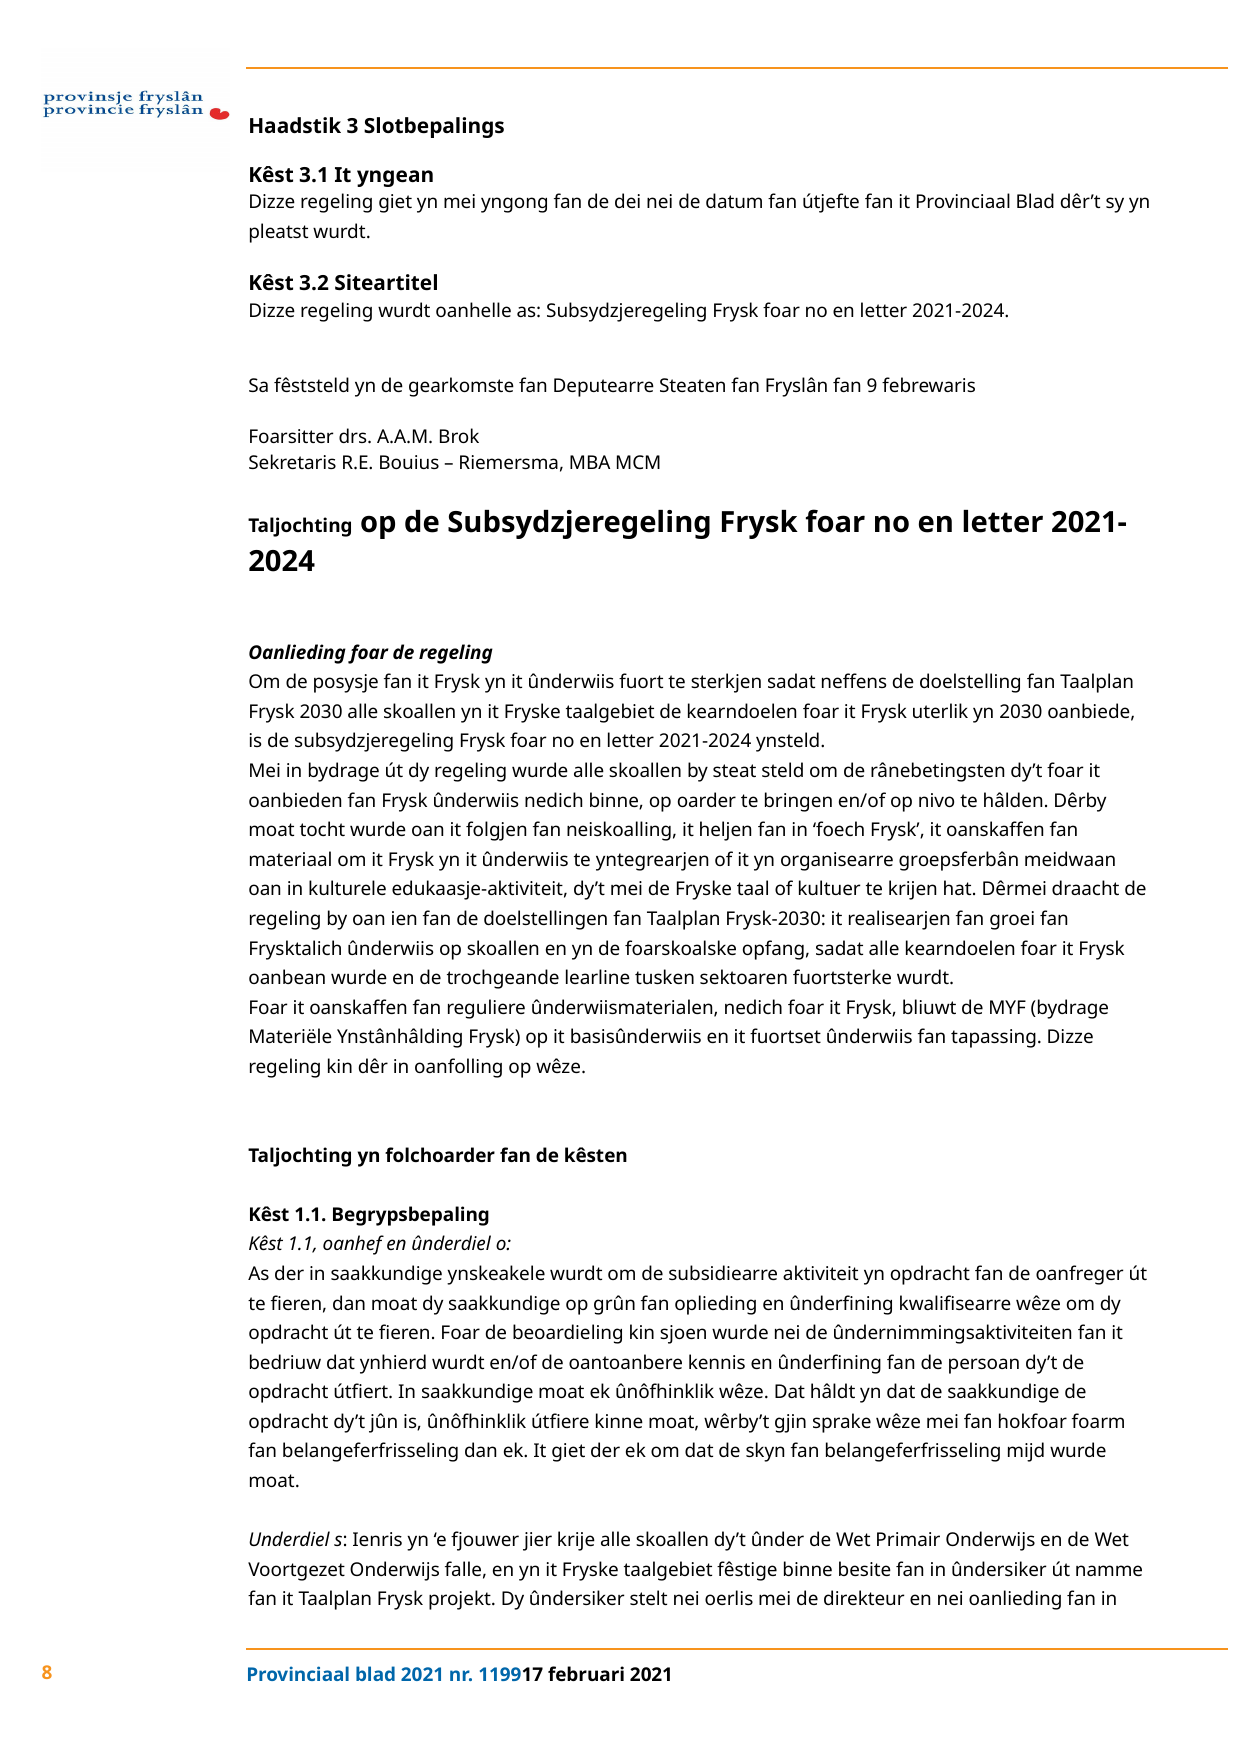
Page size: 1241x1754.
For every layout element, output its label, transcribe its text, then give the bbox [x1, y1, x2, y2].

text Foar it oanskaffen fan reguliere ûnderwiismaterialen, nedich foar it Frysk, bliuwt de MYF (bydrage Materiële Ynstânhâlding Frysk) op it basisûnderwiis en it fuortset ûnderwiis fan tapassing. Dizze regeling kin dêr in oanfolling op wêze. [248, 994, 1152, 1079]
text Taljochting yn folchoarder fan de kêsten [248, 1142, 1152, 1168]
text Dizze regeling wurdt oanhelle as: Subsydzjeregeling Frysk foar no en letter 2021-2024. [248, 297, 1152, 323]
text Oanlieding foar de regeling [248, 639, 1152, 665]
text Kêst 1.1. Begrypsbepaling [248, 1201, 1152, 1227]
text Foarsitter drs. A.A.M. Brok [248, 424, 1152, 449]
text Dizze regeling giet yn mei yngong fan de dei nei de datum fan útjefte fan it Provinciaal Blad dêr’t sy yn pleatst wurdt. [248, 188, 1152, 244]
text Sa fêststeld yn de gearkomste fan Deputearre Steaten fan Fryslân fan 9 febrewaris [248, 372, 1152, 398]
text Taljochting op de Subsydzjeregeling Frysk foar no en letter 2021-2024 [248, 501, 1152, 580]
text As der in saakkundige ynskeakele wurdt om de subsidiearre aktiviteit yn opdracht fan de oanfreger út te fieren, dan moat dy saakkundige op grûn fan oplieding en ûnderfining kwalifisearre wêze om dy opdracht út te fieren. Foar de beoardieling kin sjoen wurde nei de ûndernimmingsaktiviteiten fan it bedriuw dat ynhierd wurdt en/of de oantoanbere kennis en ûnderfining fan de persoan dy’t de opdracht útfiert. In saakkundige moat ek ûnôfhinklik wêze. Dat hâldt yn dat de saakkundige de opdracht dy’t jûn is, ûnôfhinklik útfiere kinne moat, wêrby’t gjin sprake wêze mei fan hokfoar foarm fan belangeferfrisseling dan ek. It giet der ek om dat de skyn fan belangeferfrisseling mijd wurde moat. [248, 1260, 1152, 1493]
text Mei in bydrage út dy regeling wurde alle skoallen by steat steld om de rânebetingsten dy’t foar it oanbieden fan Frysk ûnderwiis nedich binne, op oarder te bringen en/of op nivo te hâlden. Dêrby moat tocht wurde oan it folgjen fan neiskoalling, it heljen fan in ‘foech Frysk’, it oanskaffen fan materiaal om it Frysk yn it ûnderwiis te yntegrearjen of it yn organisearre groepsferbân meidwaan oan in kulturele edukaasje-aktiviteit, dy’t mei de Fryske taal of kultuer te krijen hat. Dêrmei draacht de regeling by oan ien fan de doelstellingen fan Taalplan Frysk-2030: it realisearjen fan groei fan Frysktalich ûnderwiis op skoallen en yn de foarskoalske opfang, sadat alle kearndoelen foar it Frysk oanbean wurde en de trochgeande learline tusken sektoaren fuortsterke wurdt. [248, 757, 1152, 990]
text Om de posysje fan it Frysk yn it ûnderwiis fuort te sterkjen sadat neffens de doelstelling fan Taalplan Frysk 2030 alle skoallen yn it Fryske taalgebiet de kearndoelen foar it Frysk uterlik yn 2030 oanbiede, is de subsydzjeregeling Frysk foar no en letter 2021-2024 ynsteld. [248, 668, 1152, 753]
text Kêst 3.1 It yngean [248, 160, 1152, 188]
text Haadstik 3 Slotbepalings [248, 111, 1152, 139]
text Kêst 1.1, oanhef en ûnderdiel o: [248, 1231, 1152, 1256]
text Kêst 3.2 Siteartitel [248, 268, 1152, 297]
text Underdiel s: Ienris yn ‘e fjouwer jier krije alle skoallen dy’t ûnder de Wet Primair Onderwijs en de Wet Voortgezet Onderwijs falle, en yn it Fryske taalgebiet fêstige binne besite fan in ûndersiker út namme fan it Taalplan Frysk projekt. Dy ûndersiker stelt nei oerlis mei de direkteur en nei oanlieding fan in [248, 1526, 1152, 1611]
text Sekretaris R.E. Bouius – Riemersma, MBA MCM [248, 449, 1152, 475]
picture [41, 47, 231, 172]
